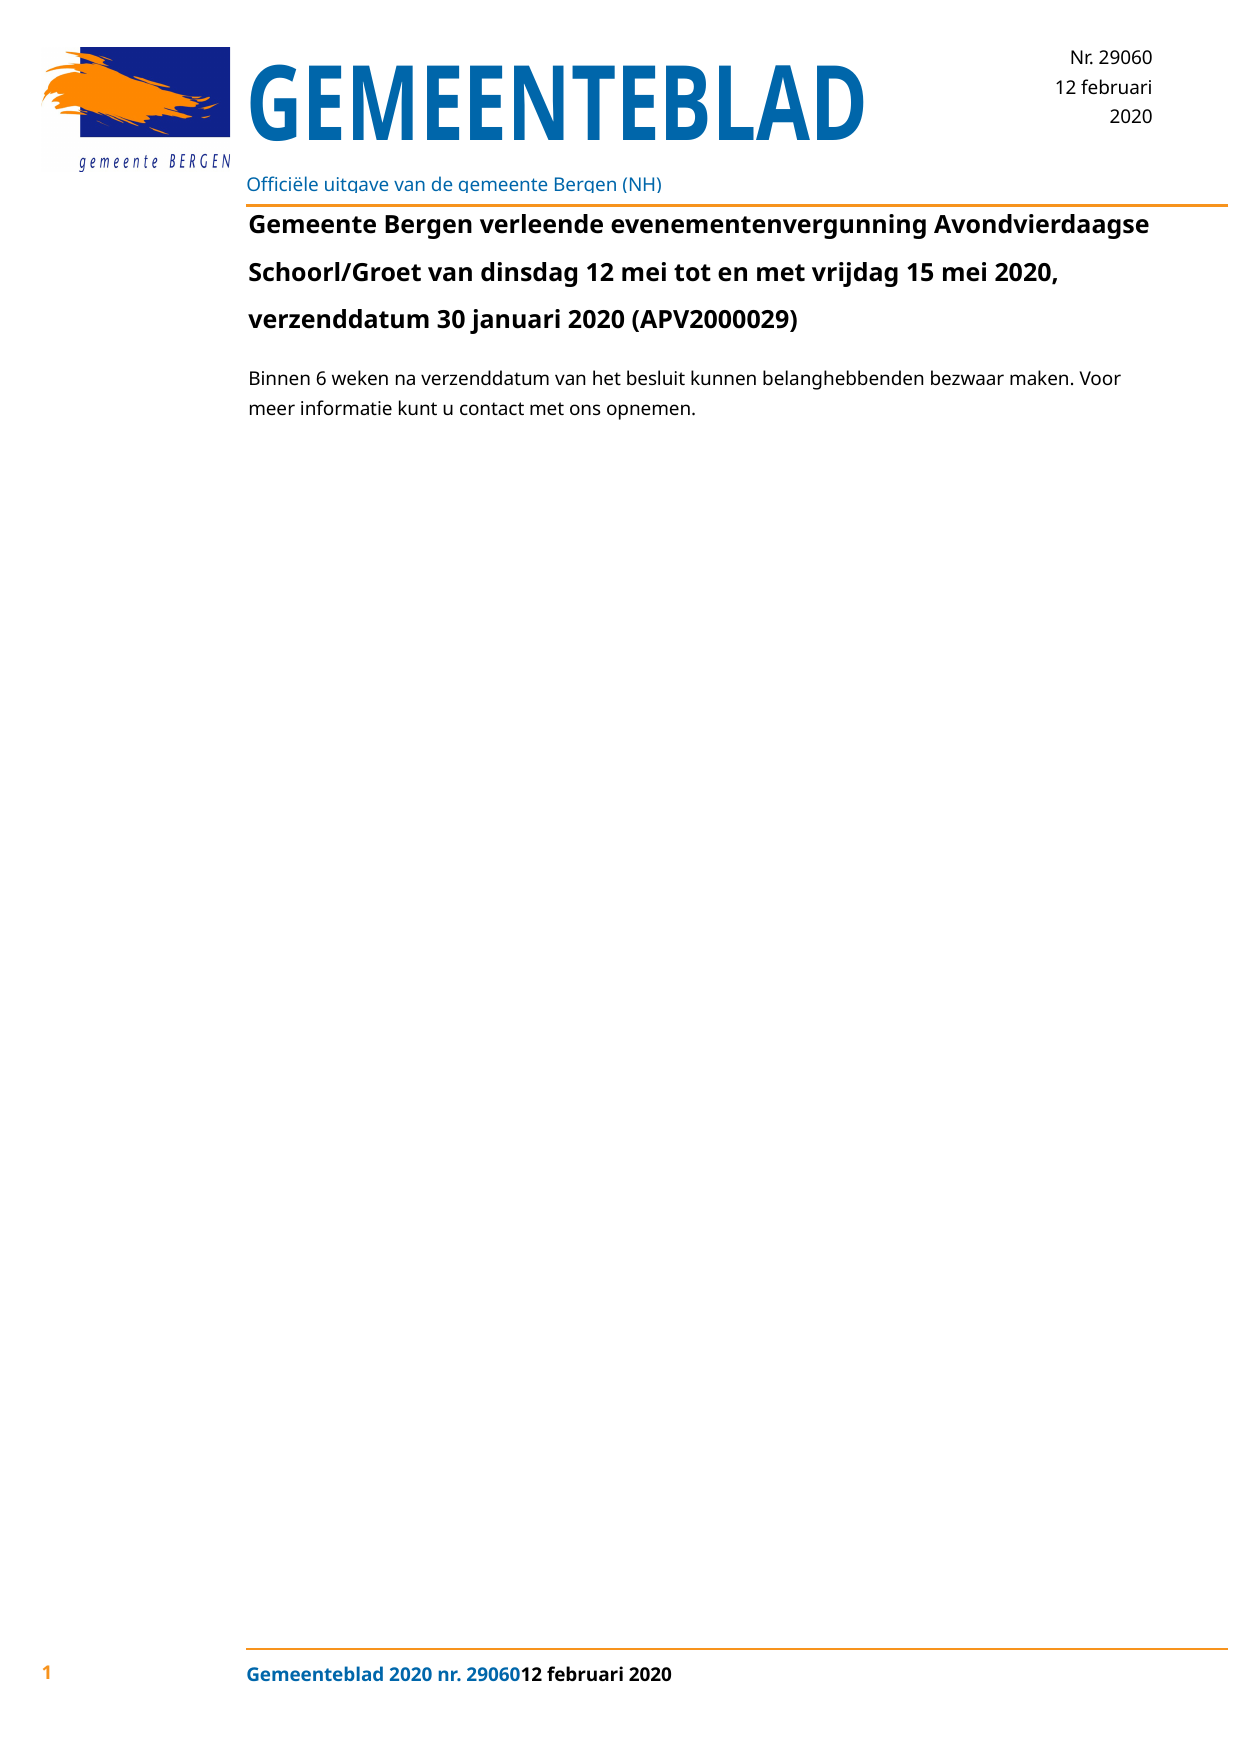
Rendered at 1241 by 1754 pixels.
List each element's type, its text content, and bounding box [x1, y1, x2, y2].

text Gemeente Bergen verleende evenementenvergunning Avondvierdaagse Schoorl/Groet van dinsdag 12 mei tot en met vrijdag 15 mei 2020, verzenddatum 30 januari 2020 (APV2000029) [248, 207, 1152, 336]
text Binnen 6 weken na verzenddatum van het besluit kunnen belanghebbenden bezwaar maken. Voor meer informatie kunt u contact met ons opnemen. [248, 366, 1152, 421]
picture [41, 47, 231, 172]
